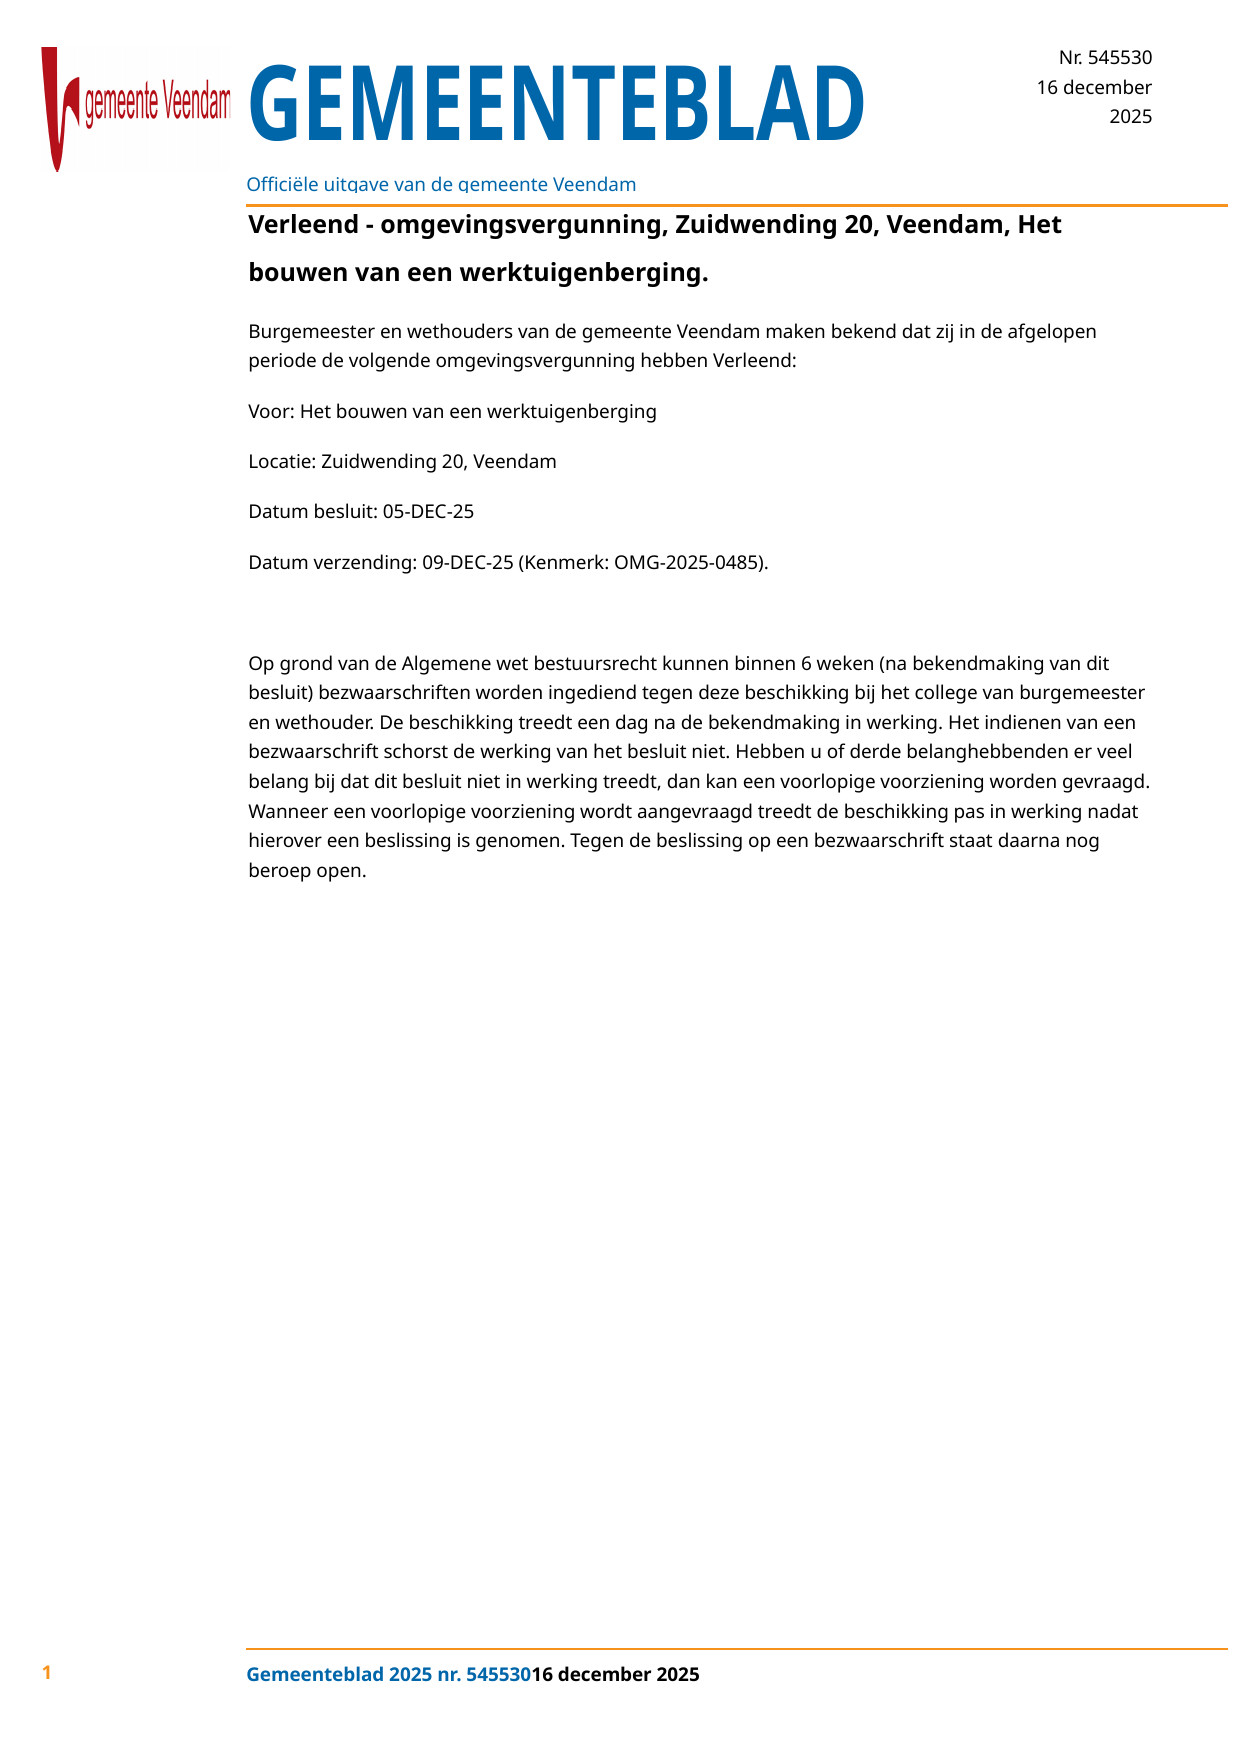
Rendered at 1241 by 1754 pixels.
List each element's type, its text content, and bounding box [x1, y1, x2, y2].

text Locatie: Zuidwending 20, Veendam [248, 448, 1152, 474]
text Verleend - omgevingsvergunning, Zuidwending 20, Veendam, Het bouwen van een werktuigenberging. [248, 207, 1152, 288]
text Voor: Het bouwen van een werktuigenberging [248, 398, 1152, 424]
text Op grond van de Algemene wet bestuursrecht kunnen binnen 6 weken (na bekendmaking van dit besluit) bezwaarschriften worden ingediend tegen deze beschikking bij het college van burgemeester en wethouder. De beschikking treedt een dag na de bekendmaking in werking. Het indienen van een bezwaarschrift schorst de werking van het besluit niet. Hebben u of derde belanghebbenden er veel belang bij dat dit besluit niet in werking treedt, dan kan een voorlopige voorziening worden gevraagd. Wanneer een voorlopige voorziening wordt aangevraagd treedt de beschikking pas in werking nadat hierover een beslissing is genomen. Tegen de beslissing op een bezwaarschrift staat daarna nog beroep open. [248, 650, 1152, 883]
picture [41, 47, 231, 172]
text Datum besluit: 05-DEC-25 [248, 499, 1152, 524]
text Datum verzending: 09-DEC-25 (Kenmerk: OMG-2025-0485). [248, 549, 1152, 575]
text Burgemeester en wethouders van de gemeente Veendam maken bekend dat zij in de afgelopen periode de volgende omgevingsvergunning hebben Verleend: [248, 318, 1152, 373]
